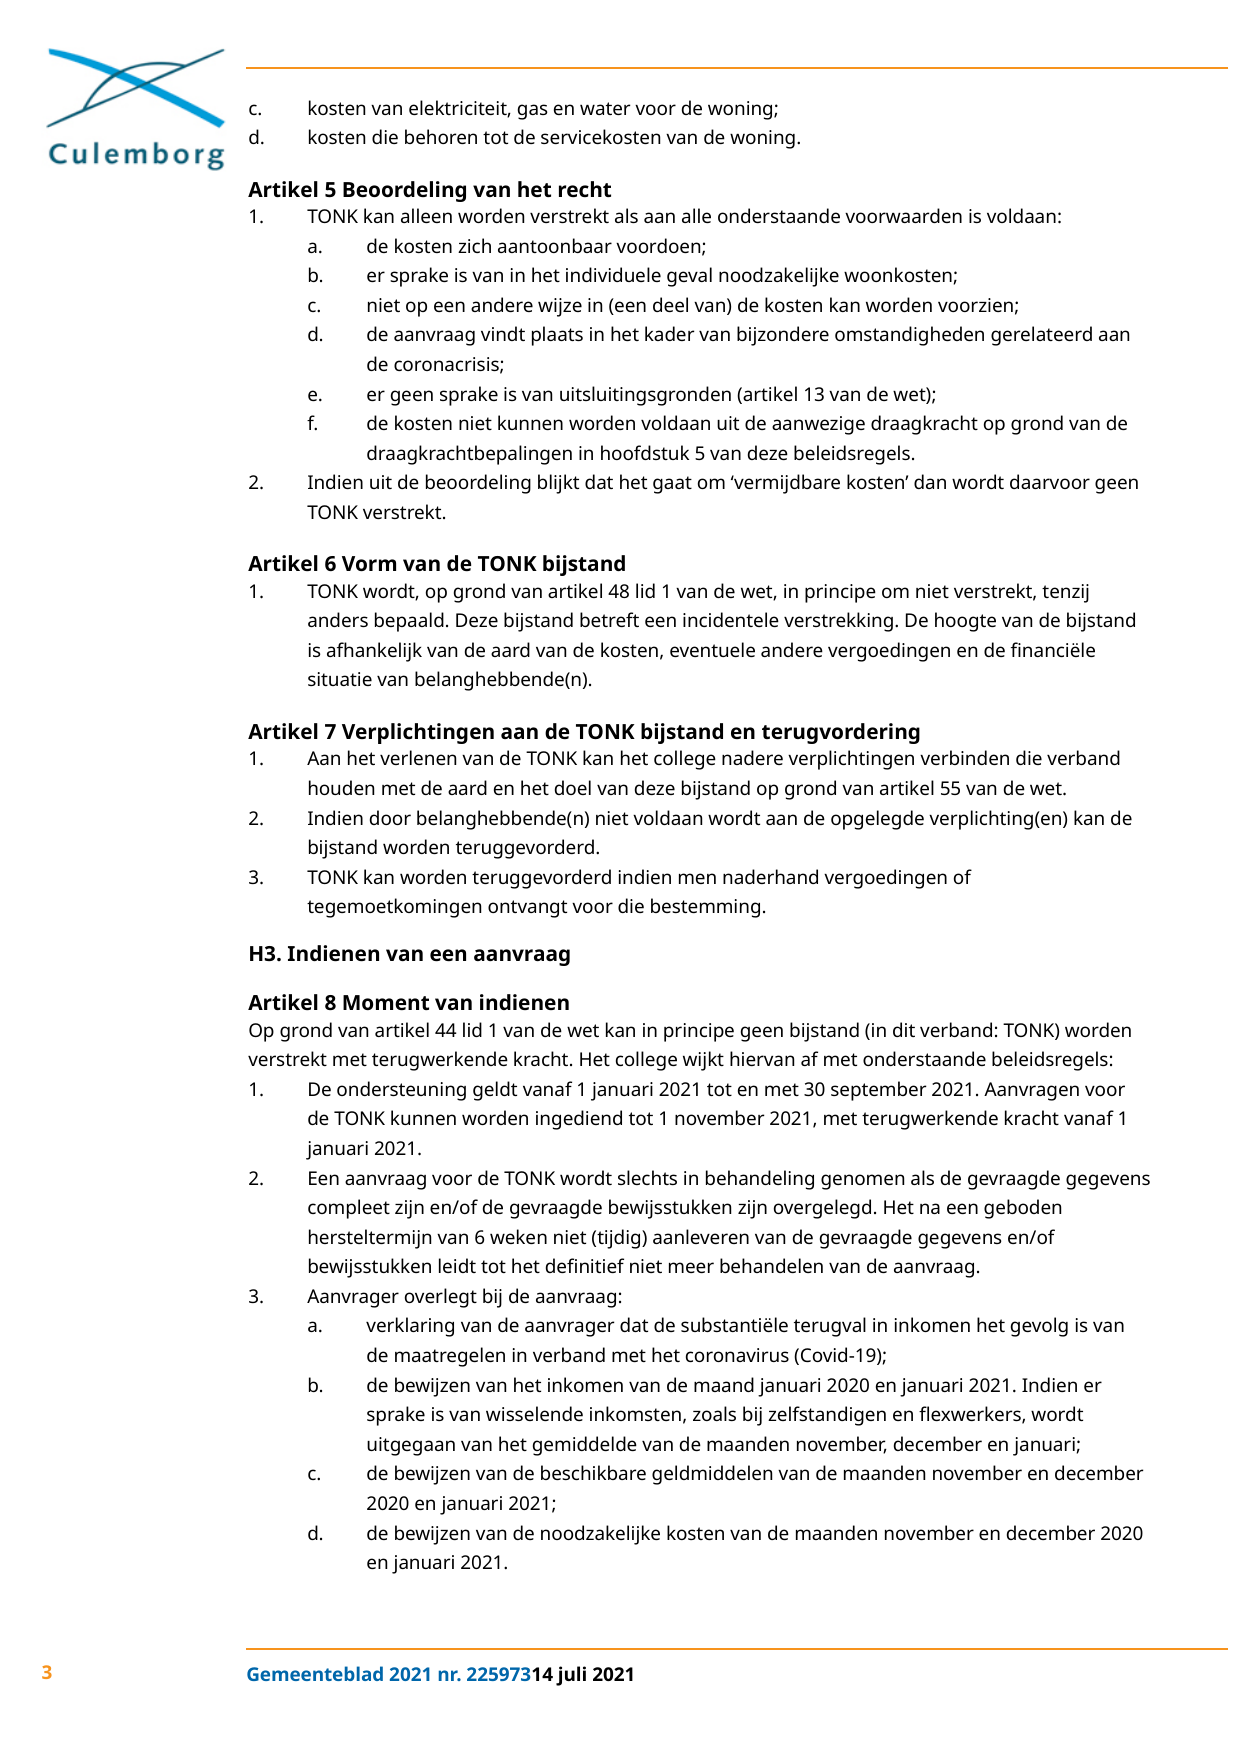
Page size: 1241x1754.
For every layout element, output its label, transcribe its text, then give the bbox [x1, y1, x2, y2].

list Indien uit de beoordeling blijkt dat het gaat om ‘vermijdbare kosten’ dan wordt daarvoor geen TONK verstrekt. [248, 469, 1152, 525]
text Op grond van artikel 44 lid 1 van de wet kan in principe geen bijstand (in dit verband: TONK) worden verstrekt met terugwerkende kracht. Het college wijkt hiervan af met onderstaande beleidsregels: [248, 1017, 1152, 1072]
list kosten van elektriciteit, gas en water voor de woning; [248, 95, 1152, 121]
text Artikel 6 Vorm van de TONK bijstand [248, 549, 1152, 578]
list Indien door belanghebbende(n) niet voldaan wordt aan de opgelegde verplichting(en) kan de bijstand worden teruggevorderd. [248, 805, 1152, 860]
list kosten die behoren tot de servicekosten van de woning. [248, 124, 1152, 150]
list er geen sprake is van uitsluitingsgronden (artikel 13 van de wet); [307, 381, 1152, 406]
list Een aanvraag voor de TONK wordt slechts in behandeling genomen als de gevraagde gegevens compleet zijn en/of de gevraagde bewijsstukken zijn overgelegd. Het na een geboden hersteltermijn van 6 weken niet (tijdig) aanleveren van de gevraagde gegevens en/of bewijsstukken leidt tot het definitief niet meer behandelen van de aanvraag. [248, 1165, 1152, 1279]
list er sprake is van in het individuele geval noodzakelijke woonkosten; [307, 262, 1152, 288]
list de kosten niet kunnen worden voldaan uit de aanwezige draagkracht op grond van de draagkrachtbepalingen in hoofdstuk 5 van deze beleidsregels. [307, 410, 1152, 466]
list Aanvrager overlegt bij de aanvraag: [248, 1283, 1152, 1309]
picture [41, 47, 231, 172]
list TONK wordt, op grond van artikel 48 lid 1 van de wet, in principe om niet verstrekt, tenzij anders bepaald. Deze bijstand betreft een incidentele verstrekking. De hoogte van de bijstand is afhankelijk van de aard van de kosten, eventuele andere vergoedingen en de financiële situatie van belanghebbende(n). [248, 578, 1152, 692]
list niet op een andere wijze in (een deel van) de kosten kan worden voorzien; [307, 292, 1152, 318]
text Artikel 8 Moment van indienen [248, 988, 1152, 1017]
list de aanvraag vindt plaats in het kader van bijzondere omstandigheden gerelateerd aan de coronacrisis; [307, 322, 1152, 377]
text Artikel 5 Beoordeling van het recht [248, 175, 1152, 203]
list De ondersteuning geldt vanaf 1 januari 2021 tot en met 30 september 2021. Aanvragen voor de TONK kunnen worden ingediend tot 1 november 2021, met terugwerkende kracht vanaf 1 januari 2021. [248, 1076, 1152, 1161]
list Aan het verlenen van de TONK kan het college nadere verplichtingen verbinden die verband houden met de aard en het doel van deze bijstand op grond van artikel 55 van de wet. [248, 746, 1152, 801]
list TONK kan worden teruggevorderd indien men naderhand vergoedingen of tegemoetkomingen ontvangt voor die bestemming. [248, 864, 1152, 919]
list TONK kan alleen worden verstrekt als aan alle onderstaande voorwaarden is voldaan: [248, 203, 1152, 229]
list de kosten zich aantoonbaar voordoen; [307, 233, 1152, 258]
text H3. Indienen van een aanvraag [248, 939, 1152, 967]
list verklaring van de aanvrager dat de substantiële terugval in inkomen het gevolg is van de maatregelen in verband met het coronavirus (Covid-19); [307, 1313, 1152, 1368]
list de bewijzen van het inkomen van de maand januari 2020 en januari 2021. Indien er sprake is van wisselende inkomsten, zoals bij zelfstandigen en flexwerkers, wordt uitgegaan van het gemiddelde van de maanden november, december en januari; [307, 1372, 1152, 1457]
text Artikel 7 Verplichtingen aan de TONK bijstand en terugvordering [248, 717, 1152, 746]
list de bewijzen van de noodzakelijke kosten van de maanden november en december 2020 en januari 2021. [307, 1520, 1152, 1575]
list de bewijzen van de beschikbare geldmiddelen van de maanden november en december 2020 en januari 2021; [307, 1461, 1152, 1516]
